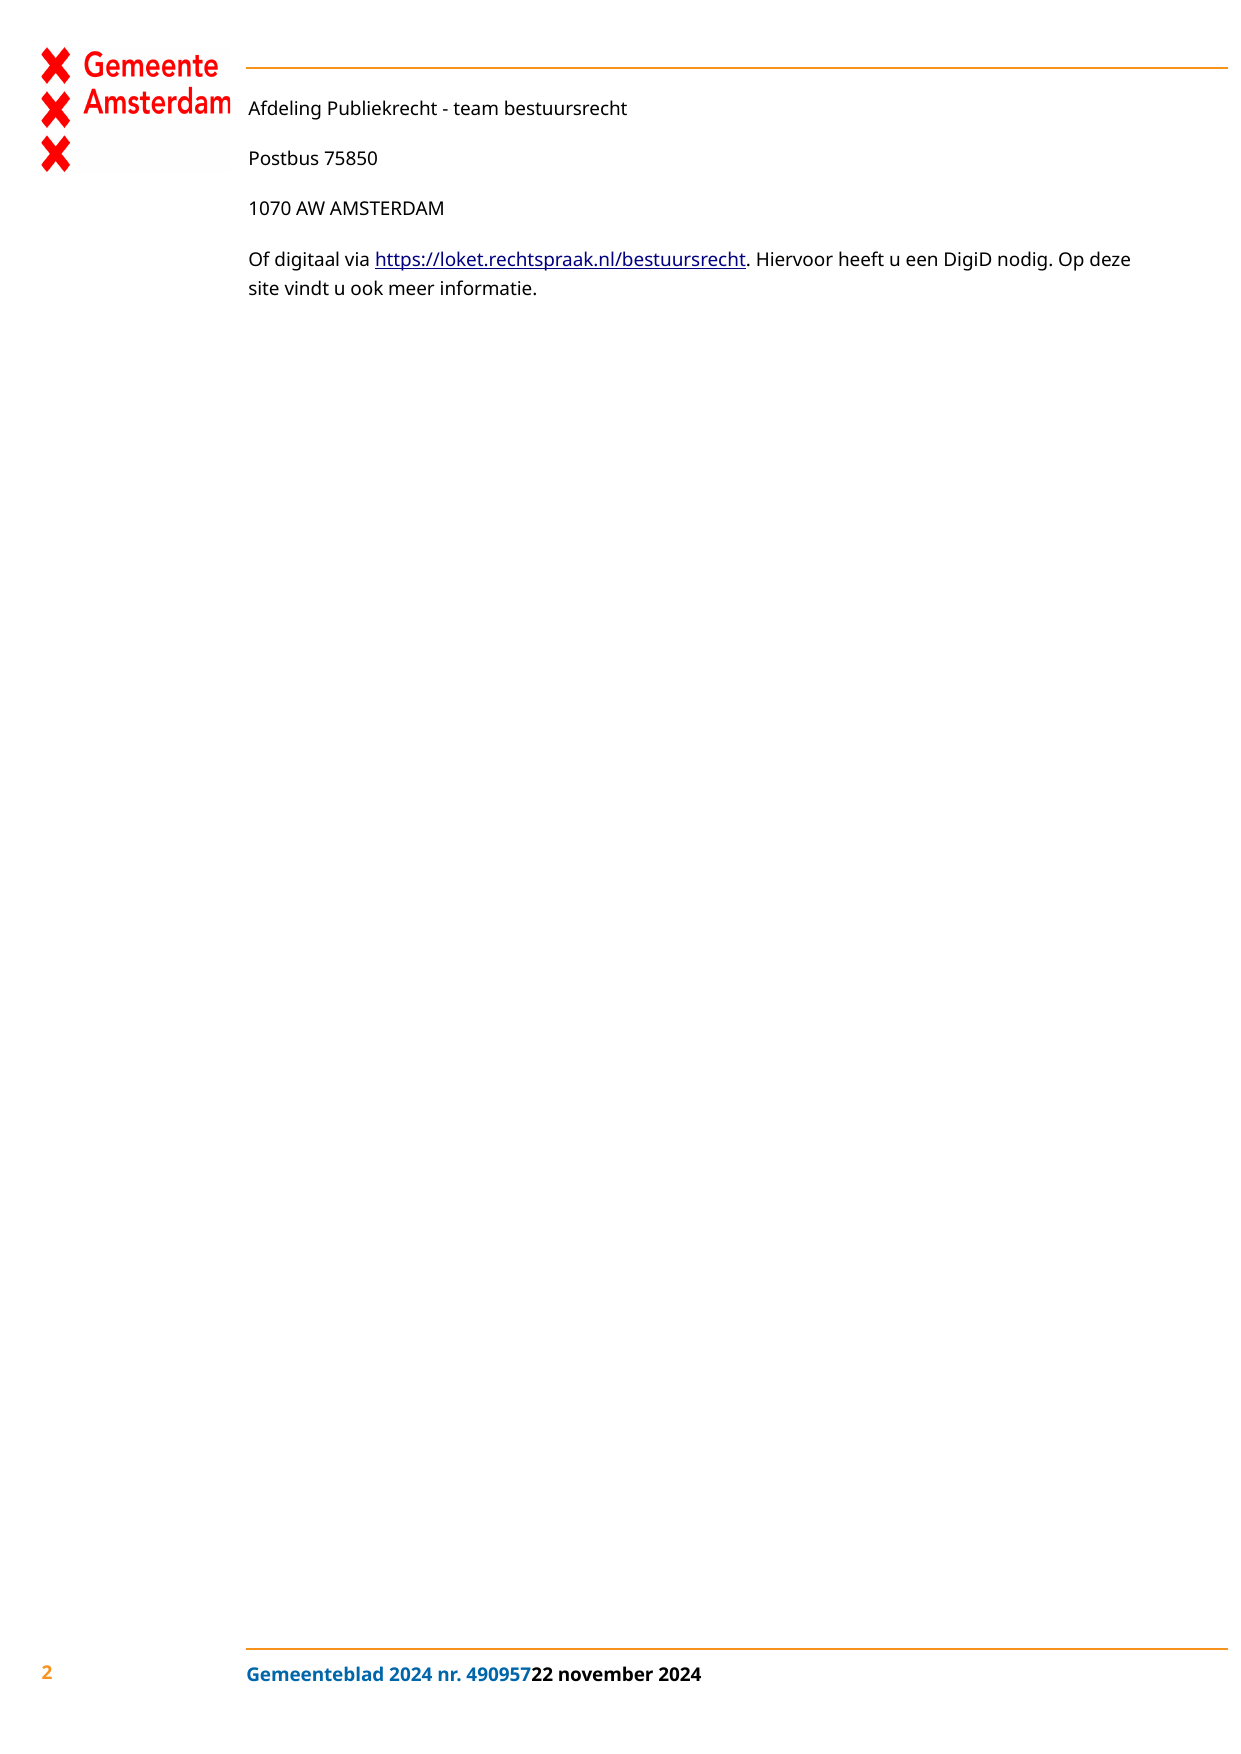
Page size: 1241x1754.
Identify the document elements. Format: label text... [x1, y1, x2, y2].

text Afdeling Publiekrecht - team bestuursrecht [248, 95, 1152, 121]
text Of digitaal via https://loket.rechtspraak.nl/bestuursrecht. Hiervoor heeft u een DigiD nodig. Op deze site vindt u ook meer informatie. [248, 246, 1152, 301]
text Postbus 75850 [248, 145, 1152, 171]
text 1070 AW AMSTERDAM [248, 196, 1152, 221]
picture [41, 47, 231, 172]
